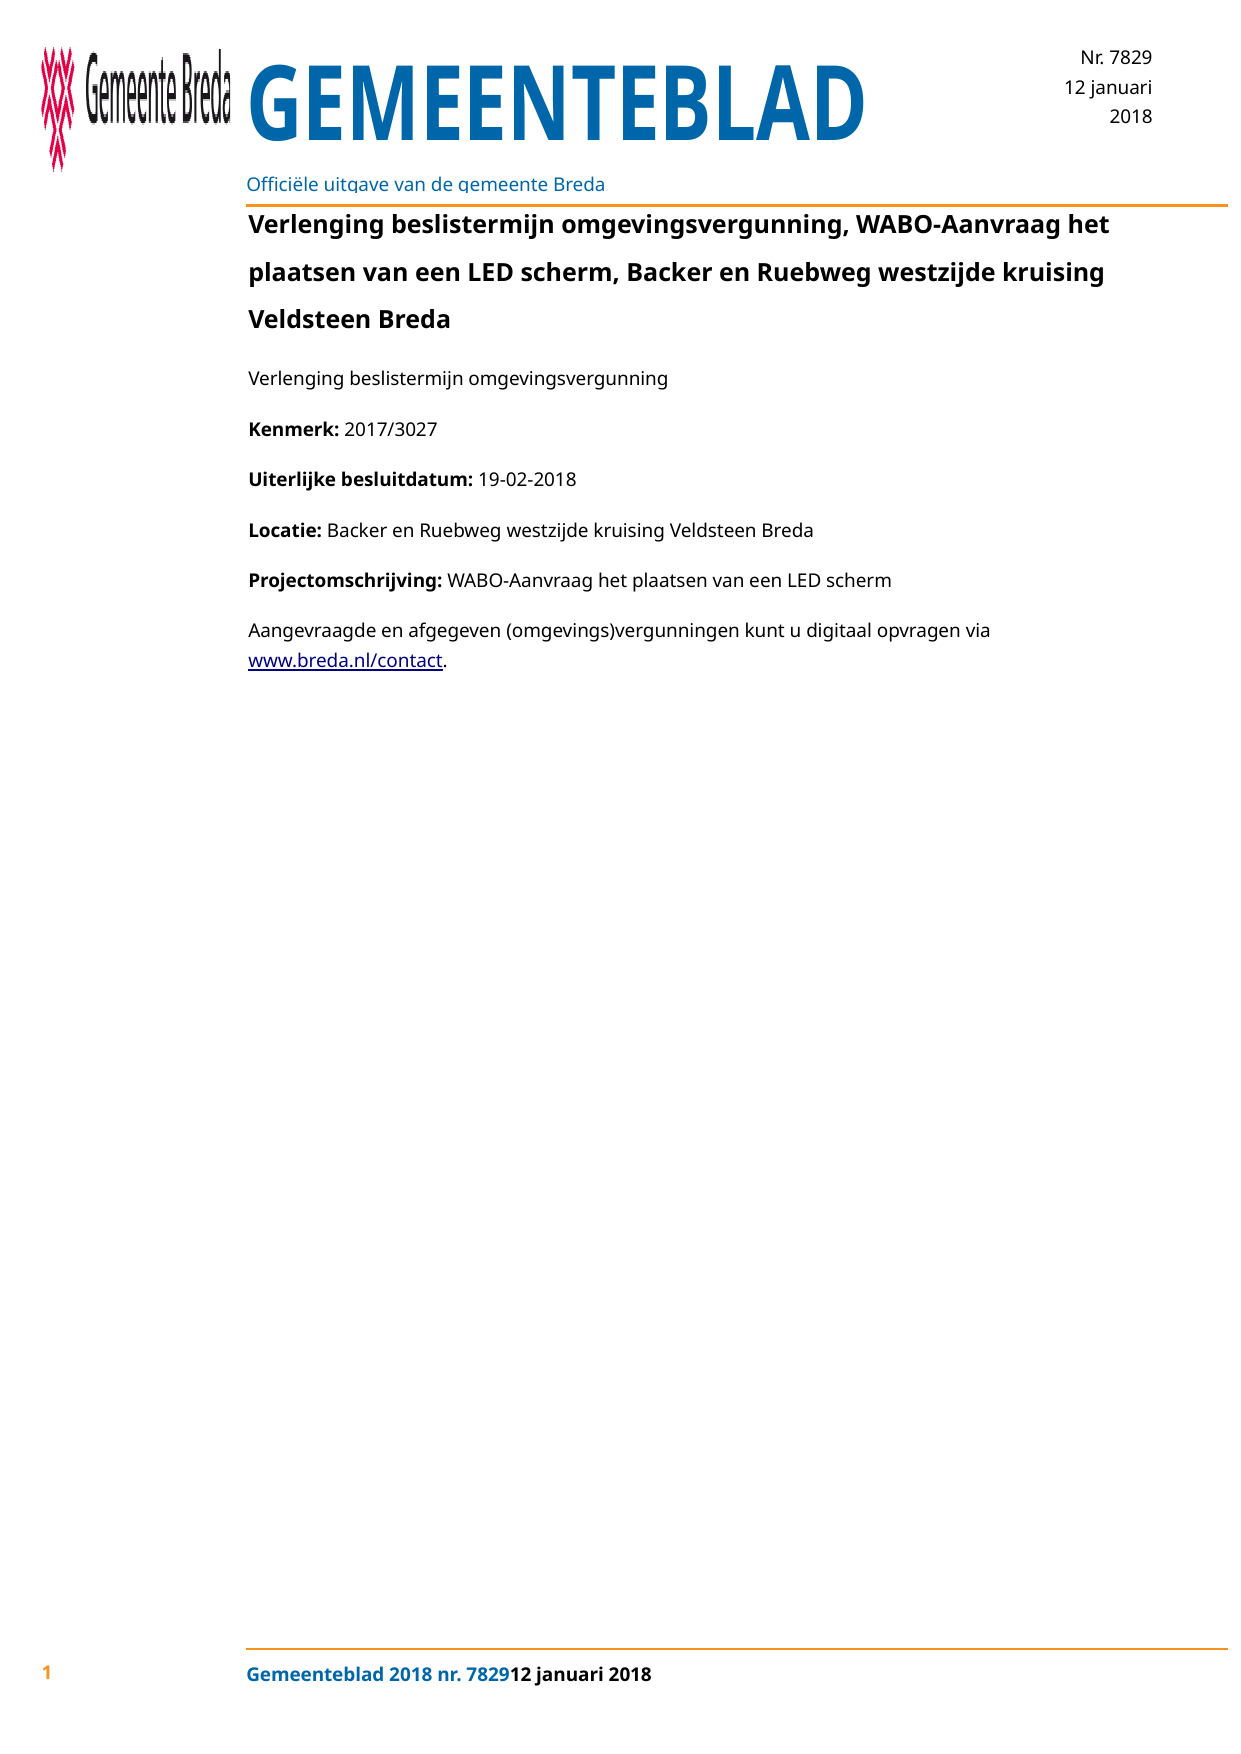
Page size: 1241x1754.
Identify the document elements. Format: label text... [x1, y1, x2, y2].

text Kenmerk: 2017/3027 [248, 416, 1152, 442]
text Uiterlijke besluitdatum: 19-02-2018 [248, 466, 1152, 492]
picture [41, 47, 231, 172]
text Projectomschrijving: WABO-Aanvraag het plaatsen van een LED scherm [248, 567, 1152, 593]
text Verlenging beslistermijn omgevingsvergunning [248, 366, 1152, 391]
text Aangevraagde en afgegeven (omgevings)vergunningen kunt u digitaal opvragen via www.breda.nl/contact. [248, 618, 1152, 673]
text Verlenging beslistermijn omgevingsvergunning, WABO-Aanvraag het plaatsen van een LED scherm, Backer en Ruebweg westzijde kruising Veldsteen Breda [248, 207, 1152, 336]
text Locatie: Backer en Ruebweg westzijde kruising Veldsteen Breda [248, 517, 1152, 542]
